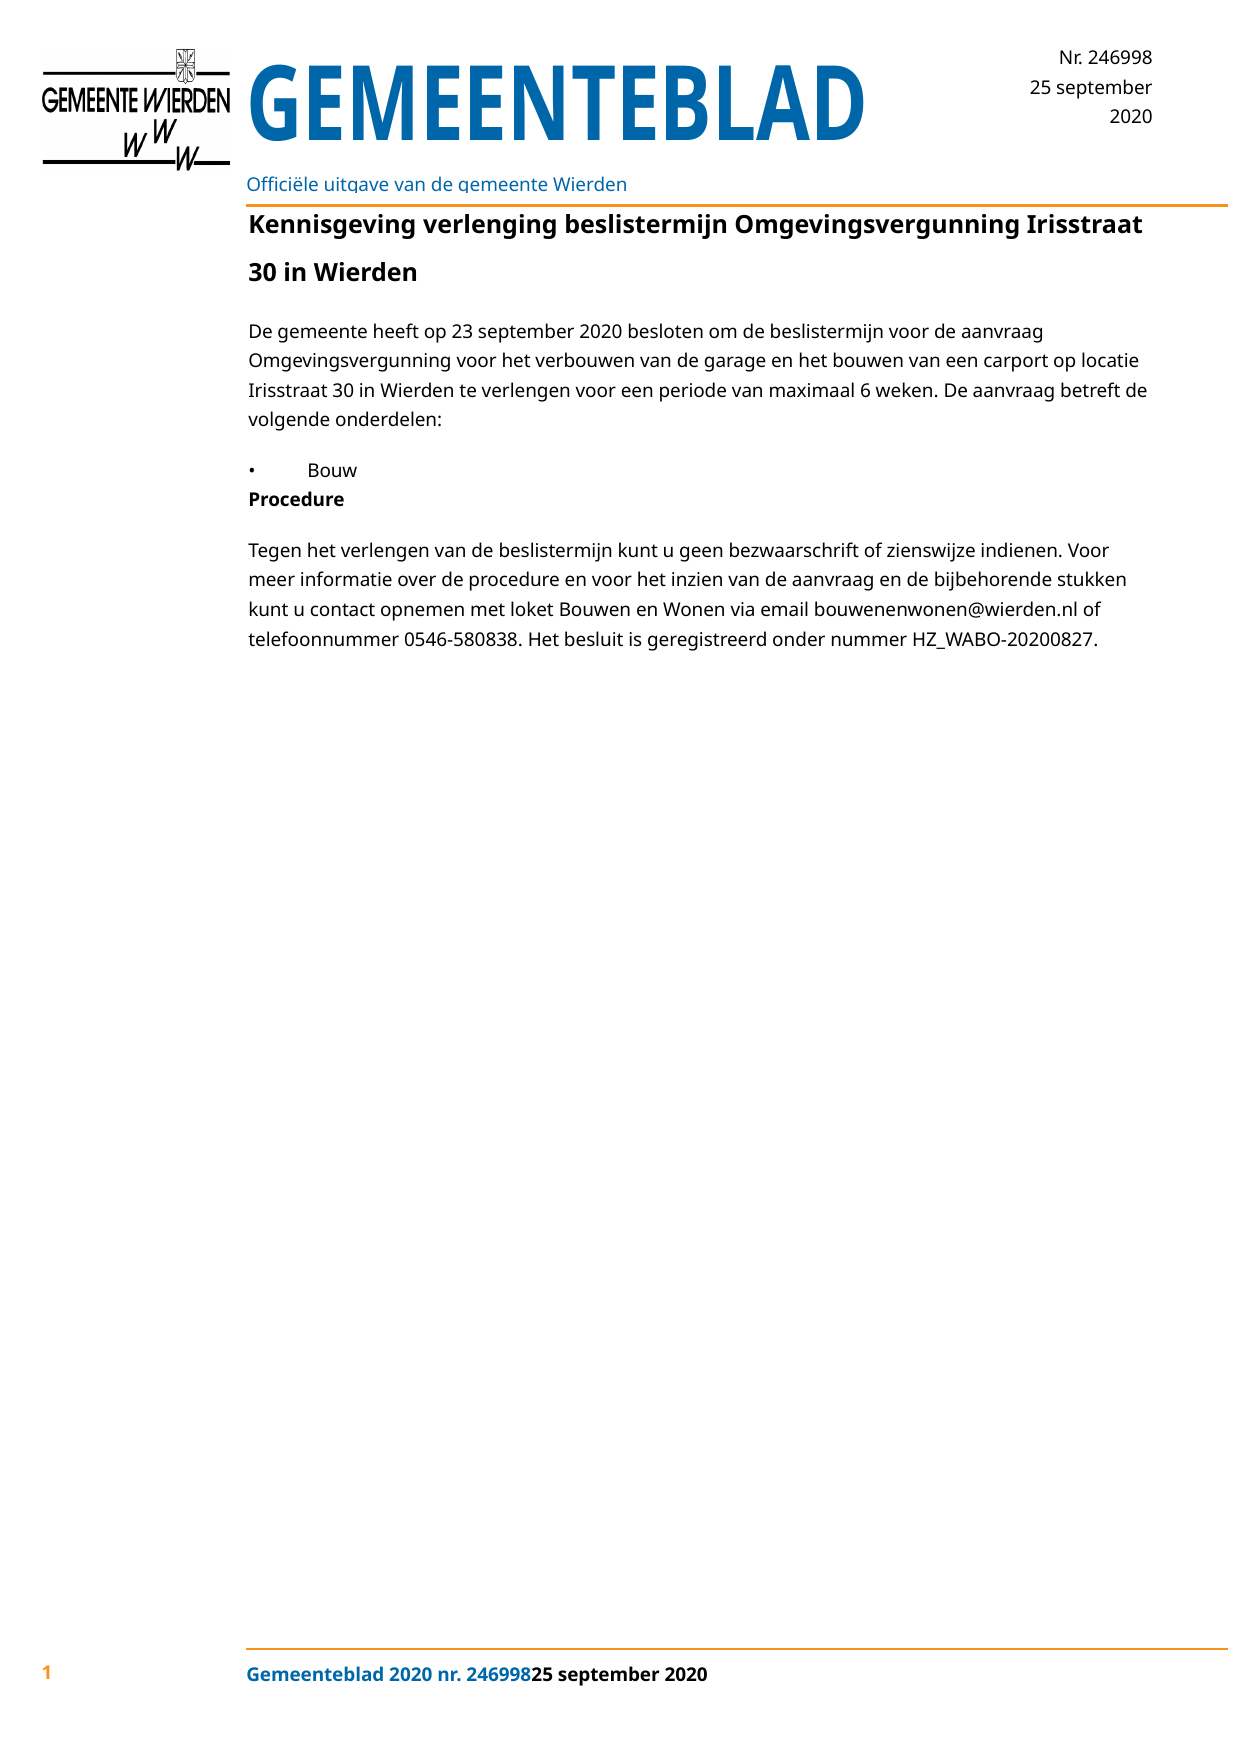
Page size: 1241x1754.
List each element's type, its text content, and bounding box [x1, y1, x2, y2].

picture [41, 47, 231, 172]
list Bouw [248, 457, 1152, 483]
text De gemeente heeft op 23 september 2020 besloten om de beslistermijn voor de aanvraag Omgevingsvergunning voor het verbouwen van de garage en het bouwen van een carport op locatie Irisstraat 30 in Wierden te verlengen voor een periode van maximaal 6 weken. De aanvraag betreft de volgende onderdelen: [248, 318, 1152, 432]
text Kennisgeving verlenging beslistermijn Omgevingsvergunning Irisstraat 30 in Wierden [248, 207, 1152, 288]
text Procedure [248, 487, 1152, 512]
text Tegen het verlengen van de beslistermijn kunt u geen bezwaarschrift of zienswijze indienen. Voor meer informatie over de procedure en voor het inzien van de aanvraag en de bijbehorende stukken kunt u contact opnemen met loket Bouwen en Wonen via email bouwenenwonen@wierden.nl of telefoonnummer 0546-580838. Het besluit is geregistreerd onder nummer HZ_WABO-20200827. [248, 537, 1152, 652]
